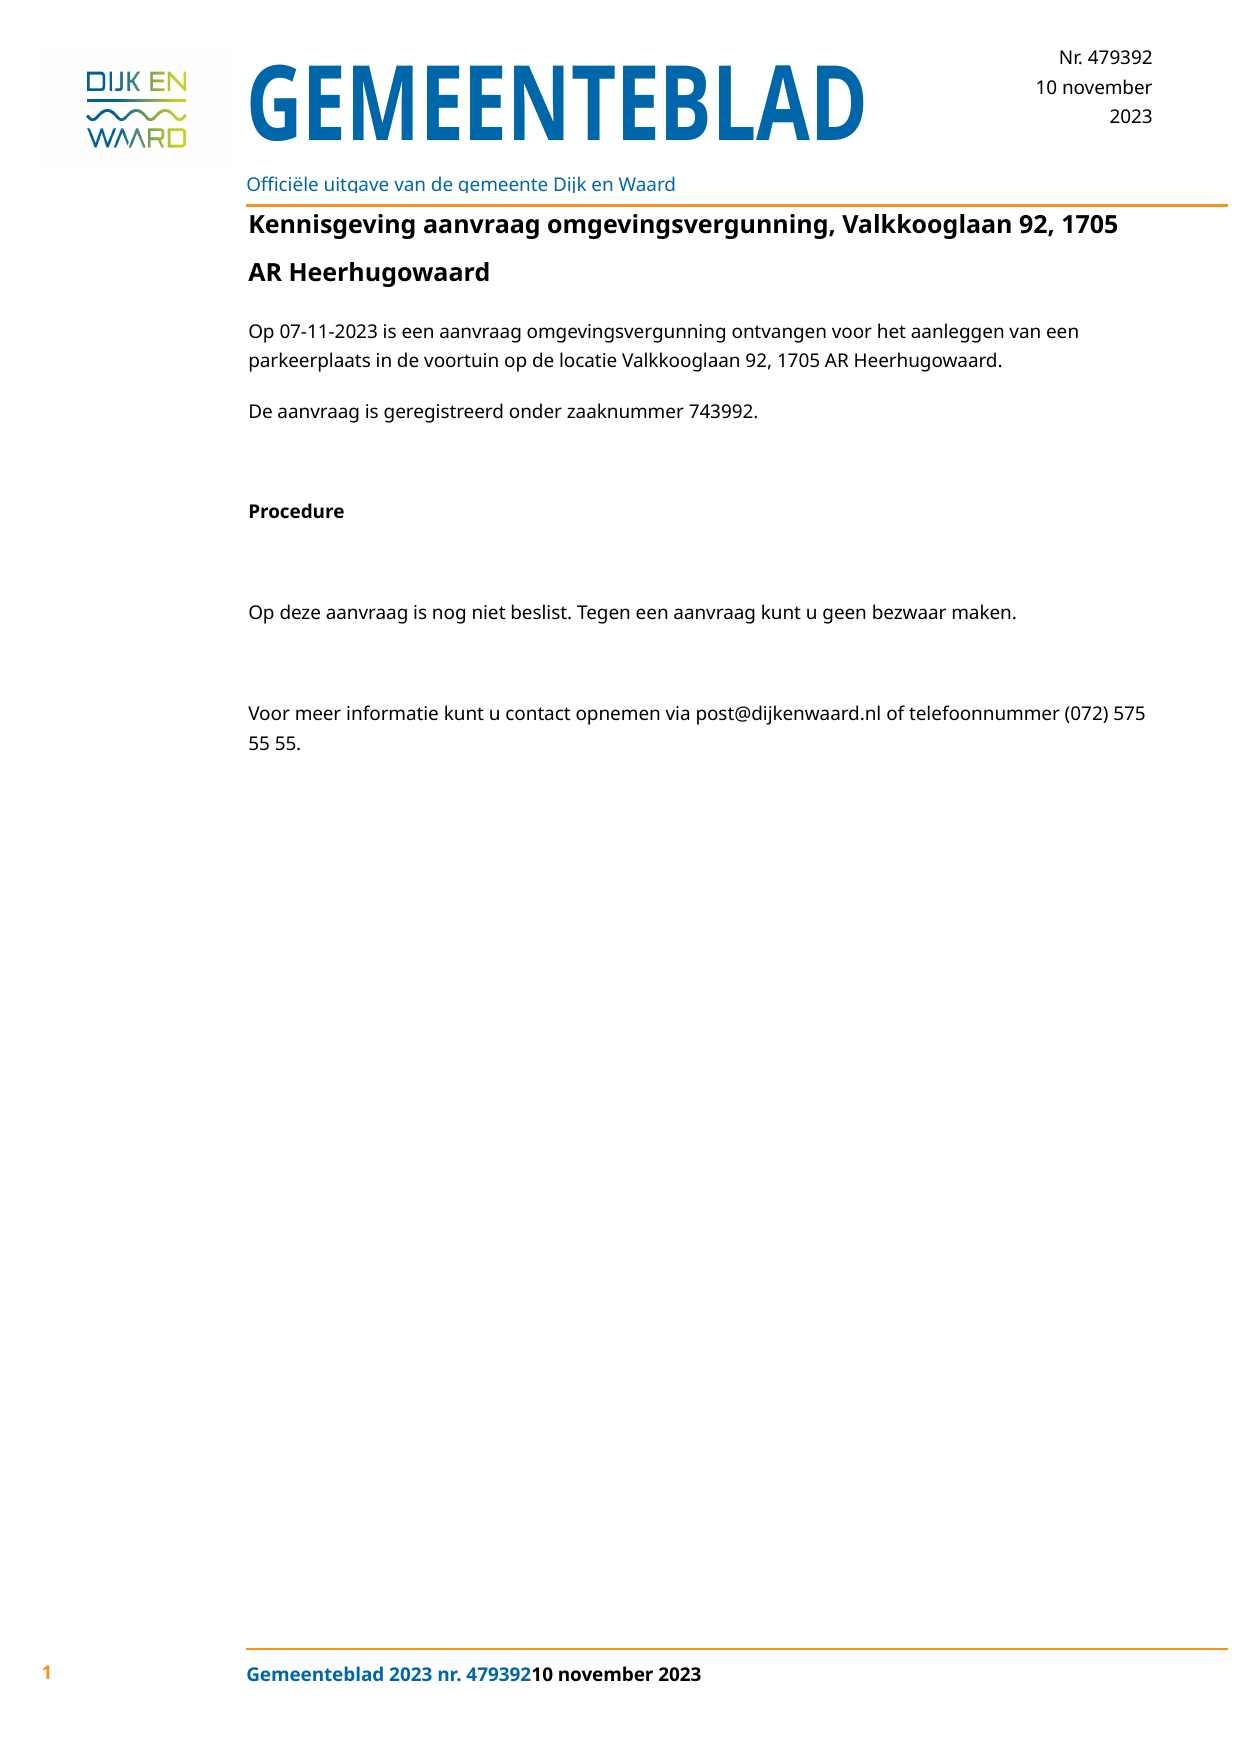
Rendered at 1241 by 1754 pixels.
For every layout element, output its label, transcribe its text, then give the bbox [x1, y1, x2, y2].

text Procedure [248, 499, 1152, 524]
picture [41, 47, 231, 172]
text Kennisgeving aanvraag omgevingsvergunning, Valkkooglaan 92, 1705 AR Heerhugowaard [248, 207, 1152, 288]
text De aanvraag is geregistreerd onder zaaknummer 743992. [248, 398, 1152, 424]
text Op 07-11-2023 is een aanvraag omgevingsvergunning ontvangen voor het aanleggen van een parkeerplaats in de voortuin op de locatie Valkkooglaan 92, 1705 AR Heerhugowaard. [248, 318, 1152, 373]
text Op deze aanvraag is nog niet beslist. Tegen een aanvraag kunt u geen bezwaar maken. [248, 599, 1152, 625]
text Voor meer informatie kunt u contact opnemen via post@dijkenwaard.nl of telefoonnummer (072) 575 55 55. [248, 700, 1152, 756]
